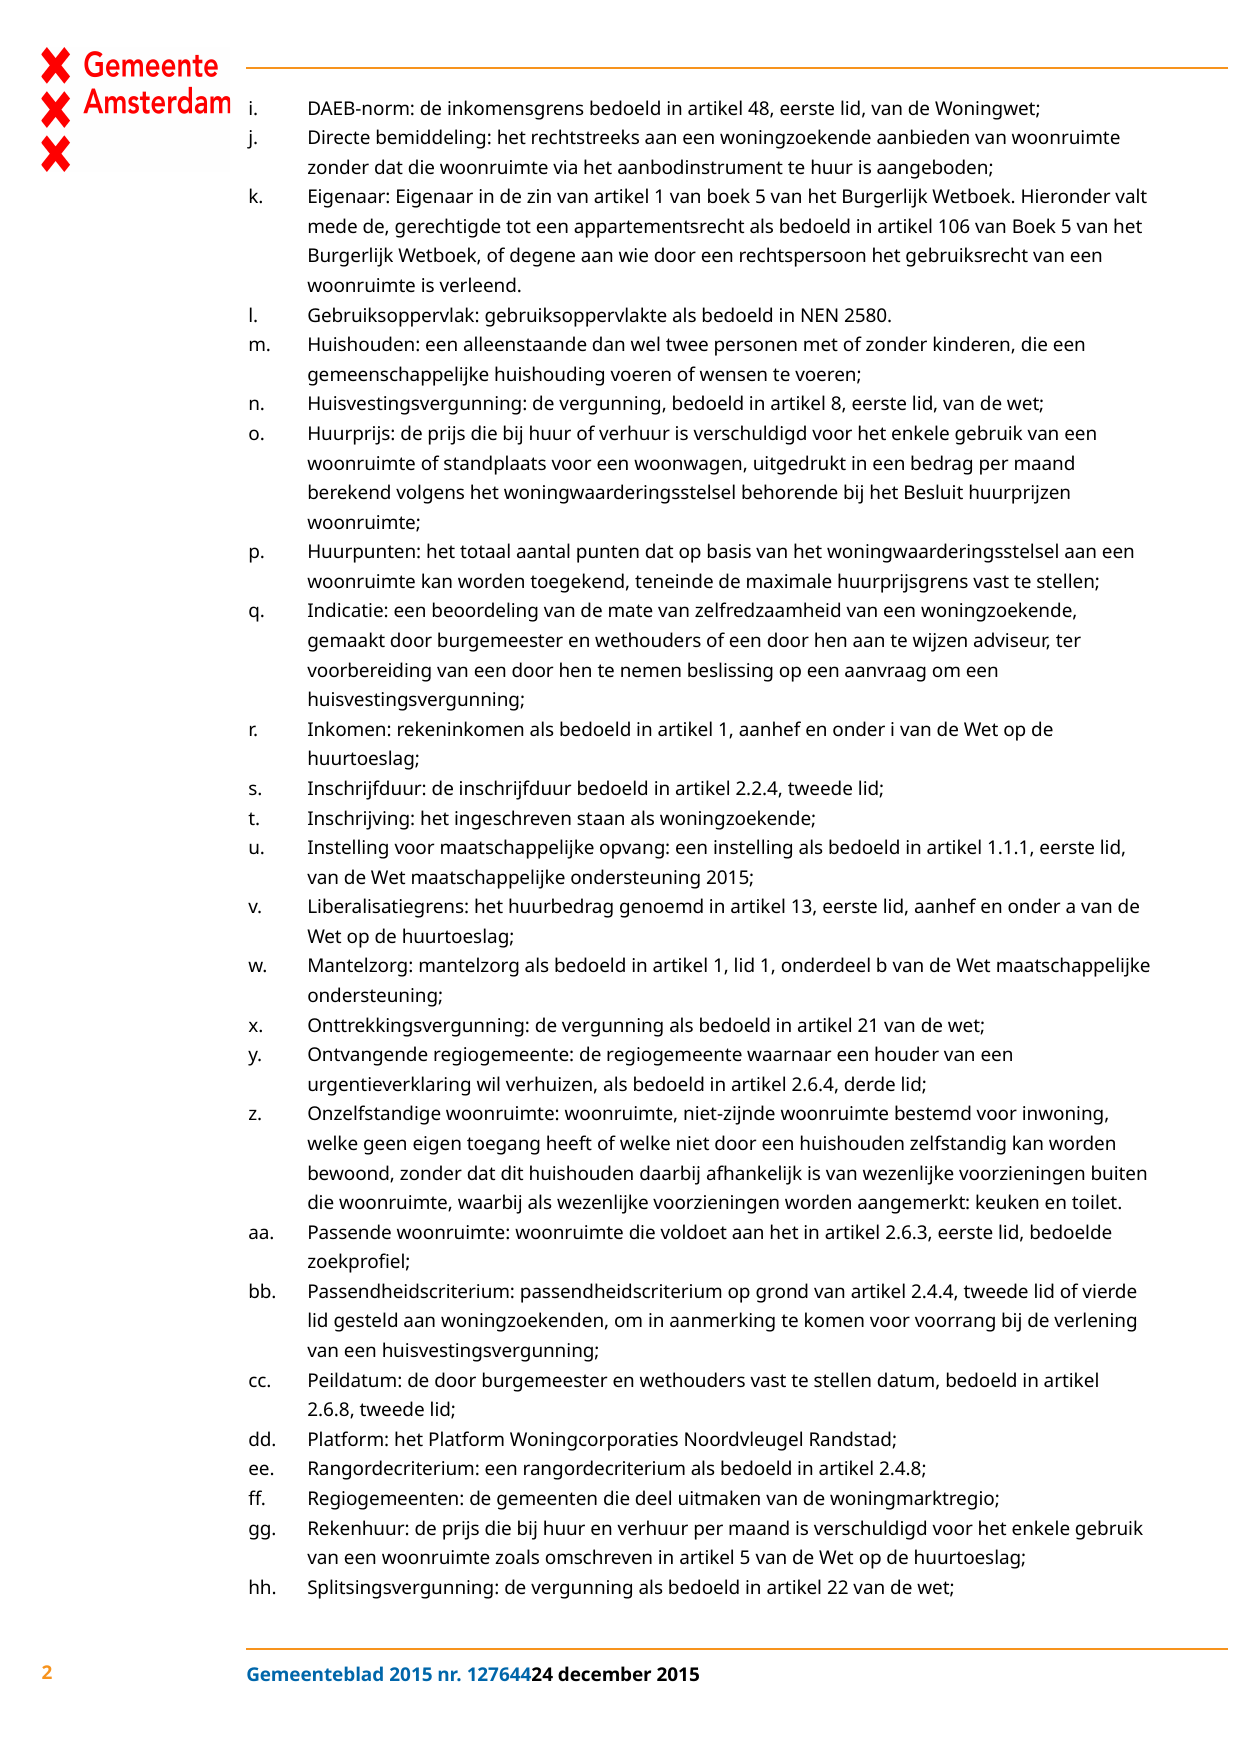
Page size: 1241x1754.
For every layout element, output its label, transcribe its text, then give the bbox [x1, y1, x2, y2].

list Inschrijving: het ingeschreven staan als woningzoekende; [248, 805, 1152, 831]
list Indicatie: een beoordeling van de mate van zelfredzaamheid van een woningzoekende, gemaakt door burgemeester en wethouders of een door hen aan te wijzen adviseur, ter voorbereiding van een door hen te nemen beslissing op een aanvraag om een huisvestingsvergunning; [248, 598, 1152, 712]
list Rangordecriterium: een rangordecriterium als bedoeld in artikel 2.4.8; [248, 1456, 1152, 1481]
list Gebruiksoppervlak: gebruiksoppervlakte als bedoeld in NEN 2580. [248, 302, 1152, 328]
list Inkomen: rekeninkomen als bedoeld in artikel 1, aanhef en onder i van de Wet op de huurtoeslag; [248, 716, 1152, 771]
list Eigenaar: Eigenaar in de zin van artikel 1 van boek 5 van het Burgerlijk Wetboek. Hieronder valt mede de, gerechtigde tot een appartementsrecht als bedoeld in artikel 106 van Boek 5 van het Burgerlijk Wetboek, of degene aan wie door een rechtspersoon het gebruiksrecht van een woonruimte is verleend. [248, 183, 1152, 298]
list Onzelfstandige woonruimte: woonruimte, niet-zijnde woonruimte bestemd voor inwoning, welke geen eigen toegang heeft of welke niet door een huishouden zelfstandig kan worden bewoond, zonder dat dit huishouden daarbij afhankelijk is van wezenlijke voorzieningen buiten die woonruimte, waarbij als wezenlijke voorzieningen worden aangemerkt: keuken en toilet. [248, 1101, 1152, 1215]
list Mantelzorg: mantelzorg als bedoeld in artikel 1, lid 1, onderdeel b van de Wet maatschappelijke ondersteuning; [248, 953, 1152, 1008]
list Rekenhuur: de prijs die bij huur en verhuur per maand is verschuldigd voor het enkele gebruik van een woonruimte zoals omschreven in artikel 5 van de Wet op de huurtoeslag; [248, 1515, 1152, 1570]
list Passende woonruimte: woonruimte die voldoet aan het in artikel 2.6.3, eerste lid, bedoelde zoekprofiel; [248, 1219, 1152, 1274]
list Directe bemiddeling: het rechtstreeks aan een woningzoekende aanbieden van woonruimte zonder dat die woonruimte via het aanbodinstrument te huur is aangeboden; [248, 124, 1152, 180]
list Ontvangende regiogemeente: de regiogemeente waarnaar een houder van een urgentieverklaring wil verhuizen, als bedoeld in artikel 2.6.4, derde lid; [248, 1041, 1152, 1097]
list Passendheidscriterium: passendheidscriterium op grond van artikel 2.4.4, tweede lid of vierde lid gesteld aan woningzoekenden, om in aanmerking te komen voor voorrang bij de verlening van een huisvestingsvergunning; [248, 1278, 1152, 1363]
list Huishouden: een alleenstaande dan wel twee personen met of zonder kinderen, die een gemeenschappelijke huishouding voeren of wensen te voeren; [248, 331, 1152, 387]
list Regiogemeenten: de gemeenten die deel uitmaken van de woningmarktregio; [248, 1485, 1152, 1511]
list Onttrekkingsvergunning: de vergunning als bedoeld in artikel 21 van de wet; [248, 1012, 1152, 1038]
list Liberalisatiegrens: het huurbedrag genoemd in artikel 13, eerste lid, aanhef en onder a van de Wet op de huurtoeslag; [248, 893, 1152, 949]
list Huurpunten: het totaal aantal punten dat op basis van het woningwaarderingsstelsel aan een woonruimte kan worden toegekend, teneinde de maximale huurprijsgrens vast te stellen; [248, 538, 1152, 594]
list Instelling voor maatschappelijke opvang: een instelling als bedoeld in artikel 1.1.1, eerste lid, van de Wet maatschappelijke ondersteuning 2015; [248, 834, 1152, 890]
list Huurprijs: de prijs die bij huur of verhuur is verschuldigd voor het enkele gebruik van een woonruimte of standplaats voor een woonwagen, uitgedrukt in een bedrag per maand berekend volgens het woningwaarderingsstelsel behorende bij het Besluit huurprijzen woonruimte; [248, 420, 1152, 535]
list Splitsingsvergunning: de vergunning als bedoeld in artikel 22 van de wet; [248, 1574, 1152, 1600]
picture [41, 47, 231, 172]
list Platform: het Platform Woningcorporaties Noordvleugel Randstad; [248, 1426, 1152, 1452]
list Inschrijfduur: de inschrijfduur bedoeld in artikel 2.2.4, tweede lid; [248, 775, 1152, 801]
list DAEB-norm: de inkomensgrens bedoeld in artikel 48, eerste lid, van de Woningwet; [248, 95, 1152, 121]
list Peildatum: de door burgemeester en wethouders vast te stellen datum, bedoeld in artikel 2.6.8, tweede lid; [248, 1367, 1152, 1422]
list Huisvestingsvergunning: de vergunning, bedoeld in artikel 8, eerste lid, van de wet; [248, 391, 1152, 416]
